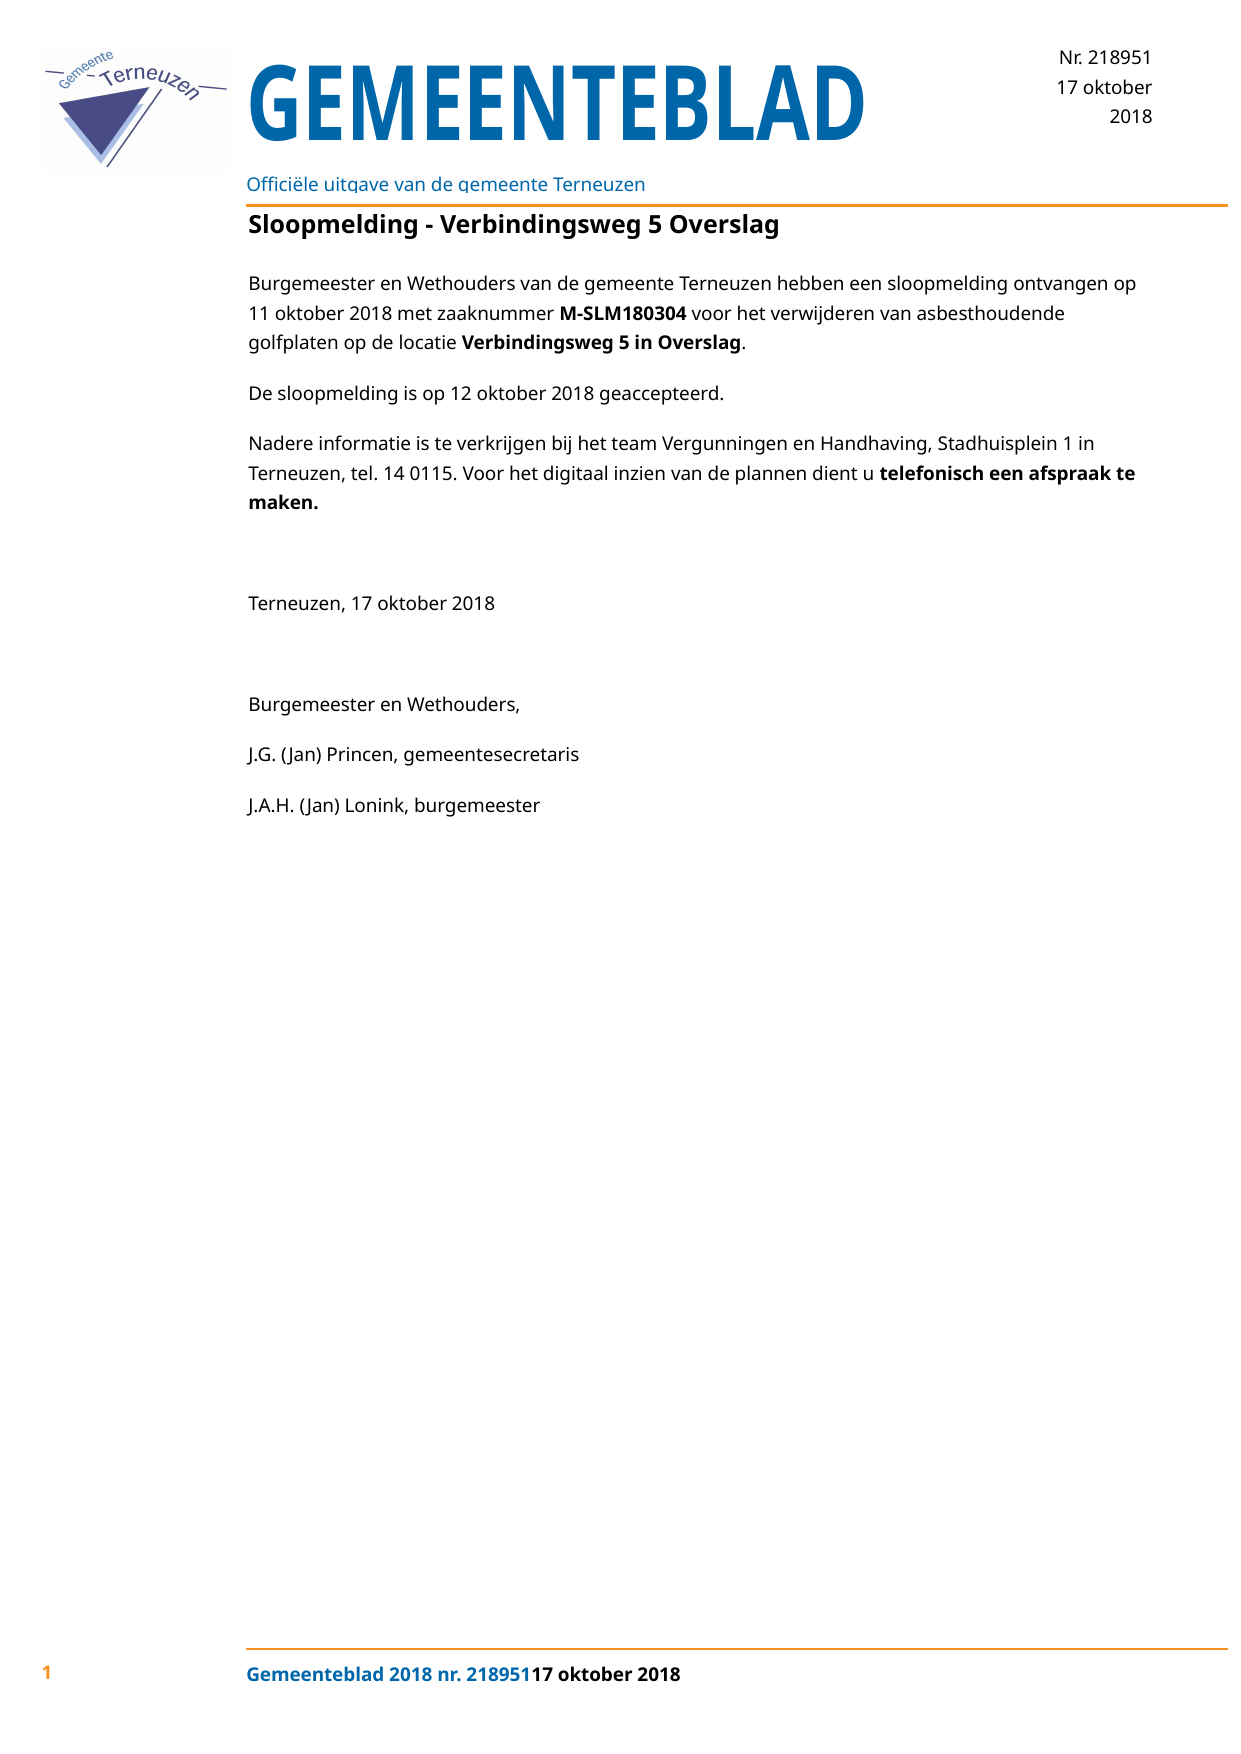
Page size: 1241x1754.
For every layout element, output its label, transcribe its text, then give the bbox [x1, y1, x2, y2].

text Nadere informatie is te verkrijgen bij het team Vergunningen en Handhaving, Stadhuisplein 1 in Terneuzen, tel. 14 0115. Voor het digitaal inzien van de plannen dient u telefonisch een afspraak te maken. [248, 430, 1152, 515]
text Burgemeester en Wethouders van de gemeente Terneuzen hebben een sloopmelding ontvangen op 11 oktober 2018 met zaaknummer M-SLM180304 voor het verwijderen van asbesthoudende golfplaten op de locatie Verbindingsweg 5 in Overslag. [248, 270, 1152, 355]
text J.A.H. (Jan) Lonink, burgemeester [248, 792, 1152, 818]
text De sloopmelding is op 12 oktober 2018 geaccepteerd. [248, 380, 1152, 406]
text Sloopmelding - Verbindingsweg 5 Overslag [248, 207, 1152, 241]
picture [41, 47, 231, 172]
text J.G. (Jan) Princen, gemeentesecretaris [248, 742, 1152, 767]
text Terneuzen, 17 oktober 2018 [248, 590, 1152, 616]
text Burgemeester en Wethouders, [248, 691, 1152, 717]
